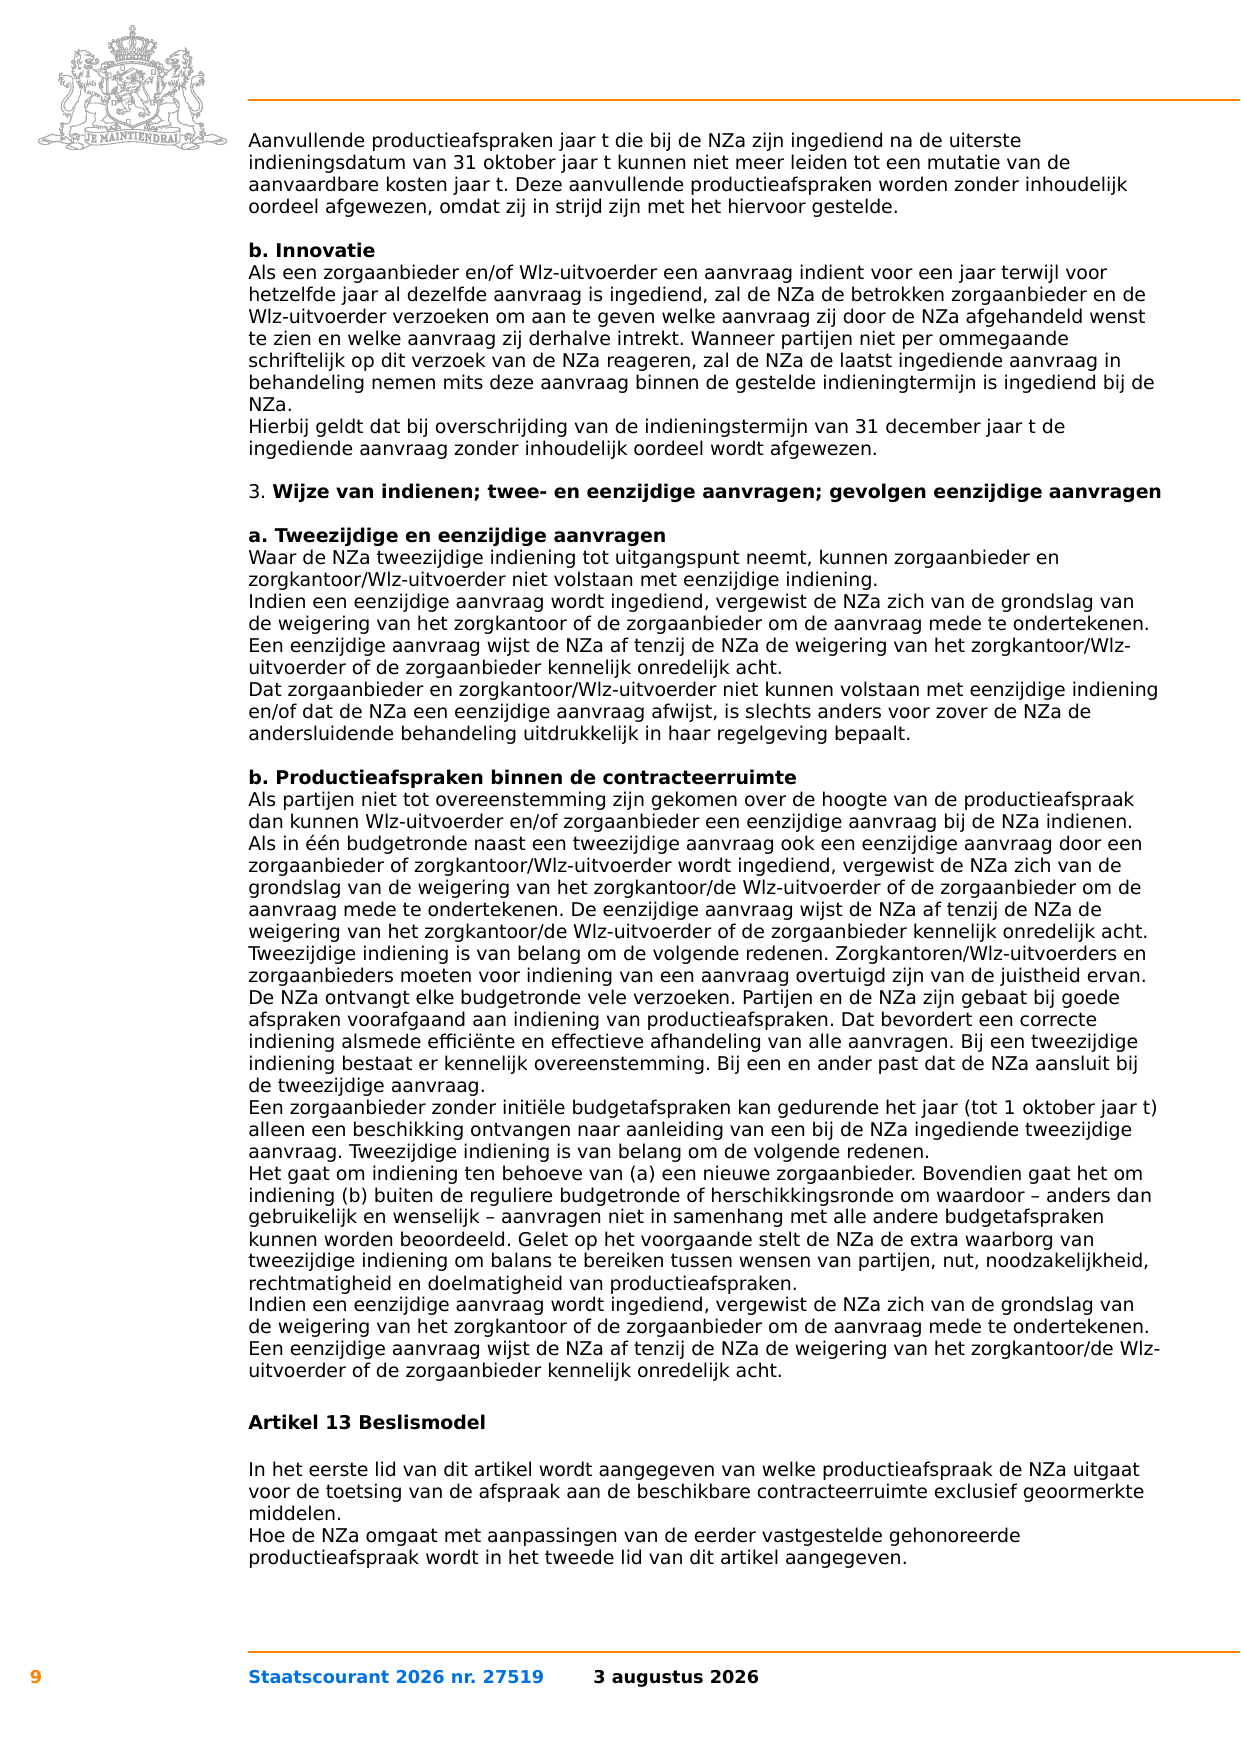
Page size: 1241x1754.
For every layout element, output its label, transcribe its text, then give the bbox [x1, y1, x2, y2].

text Als een zorgaanbieder en/of Wlz-uitvoerder een aanvraag indient voor een jaar terwijl voor hetzelfde jaar al dezelfde aanvraag is ingediend, zal de NZa de betrokken zorgaanbieder en de Wlz-uitvoerder verzoeken om aan te geven welke aanvraag zij door de NZa afgehandeld wenst te zien en welke aanvraag zij derhalve intrekt. Wanneer partijen niet per ommegaande schriftelijk op dit verzoek van de NZa reageren, zal de NZa de laatst ingediende aanvraag in behandeling nemen mits deze aanvraag binnen de gestelde indieningtermijn is ingediend bij de NZa. [248, 262, 1163, 416]
text Waar de NZa tweezijdige indiening tot uitgangspunt neemt, kunnen zorgaanbieder en zorgkantoor/Wlz-uitvoerder niet volstaan met eenzijdige indiening. [248, 547, 1163, 591]
text Een zorgaanbieder zonder initiële budgetafspraken kan gedurende het jaar (tot 1 oktober jaar t) alleen een beschikking ontvangen naar aanleiding van een bij de NZa ingediende tweezijdige aanvraag. Tweezijdige indiening is van belang om de volgende redenen. [248, 1097, 1163, 1162]
text Dat zorgaanbieder en zorgkantoor/Wlz-uitvoerder niet kunnen volstaan met eenzijdige indiening en/of dat de NZa een eenzijdige aanvraag afwijst, is slechts anders voor zover de NZa de andersluidende behandeling uitdrukkelijk in haar regelgeving bepaalt. [248, 679, 1163, 745]
picture [38, 25, 227, 150]
text Indien een eenzijdige aanvraag wordt ingediend, vergewist de NZa zich van de grondslag van de weigering van het zorgkantoor of de zorgaanbieder om de aanvraag mede te ondertekenen. Een eenzijdige aanvraag wijst de NZa af tenzij de NZa de weigering van het zorgkantoor/Wlz-uitvoerder of de zorgaanbieder kennelijk onredelijk acht. [248, 591, 1163, 679]
subtitle b. Innovatie [248, 240, 1163, 262]
text Tweezijdige indiening is van belang om de volgende redenen. Zorgkantoren/Wlz-uitvoerders en zorgaanbieders moeten voor indiening van een aanvraag overtuigd zijn van de juistheid ervan. De NZa ontvangt elke budgetronde vele verzoeken. Partijen en de NZa zijn gebaat bij goede afspraken voorafgaand aan indiening van productieafspraken. Dat bevordert een correcte indiening alsmede efficiënte en effectieve afhandeling van alle aanvragen. Bij een tweezijdige indiening bestaat er kennelijk overeenstemming. Bij een en ander past dat de NZa aansluit bij de tweezijdige aanvraag. [248, 943, 1163, 1097]
text Het gaat om indiening ten behoeve van (a) een nieuwe zorgaanbieder. Bovendien gaat het om indiening (b) buiten de reguliere budgetronde of herschikkingsronde om waardoor – anders dan gebruikelijk en wenselijk – aanvragen niet in samenhang met alle andere budgetafspraken kunnen worden beoordeeld. Gelet op het voorgaande stelt de NZa de extra waarborg van tweezijdige indiening om balans te bereiken tussen wensen van partijen, nut, noodzakelijkheid, rechtmatigheid en doelmatigheid van productieafspraken. [248, 1162, 1163, 1294]
text Als in één budgetronde naast een tweezijdige aanvraag ook een eenzijdige aanvraag door een zorgaanbieder of zorgkantoor/Wlz-uitvoerder wordt ingediend, vergewist de NZa zich van de grondslag van de weigering van het zorgkantoor/de Wlz-uitvoerder of de zorgaanbieder om de aanvraag mede te ondertekenen. De eenzijdige aanvraag wijst de NZa af tenzij de NZa de weigering van het zorgkantoor/de Wlz-uitvoerder of de zorgaanbieder kennelijk onredelijk acht. [248, 833, 1163, 943]
text In het eerste lid van dit artikel wordt aangegeven van welke productieafspraak de NZa uitgaat voor de toetsing van de afspraak aan de beschikbare contracteerruimte exclusief geoormerkte middelen. [248, 1459, 1163, 1525]
subtitle a. Tweezijdige en eenzijdige aanvragen [248, 525, 1163, 547]
text Hoe de NZa omgaat met aanpassingen van de eerder vastgestelde gehonoreerde productieafspraak wordt in het tweede lid van dit artikel aangegeven. [248, 1525, 1163, 1569]
text Als partijen niet tot overeenstemming zijn gekomen over de hoogte van de productieafspraak dan kunnen Wlz-uitvoerder en/of zorgaanbieder een eenzijdige aanvraag bij de NZa indienen. [248, 789, 1163, 833]
text Hierbij geldt dat bij overschrijding van de indieningstermijn van 31 december jaar t de ingediende aanvraag zonder inhoudelijk oordeel wordt afgewezen. [248, 416, 1163, 459]
text Aanvullende productieafspraken jaar t die bij de NZa zijn ingediend na de uiterste indieningsdatum van 31 oktober jaar t kunnen niet meer leiden tot een mutatie van de aanvaardbare kosten jaar t. Deze aanvullende productieafspraken worden zonder inhoudelijk oordeel afgewezen, omdat zij in strijd zijn met het hiervoor gestelde. [248, 130, 1163, 218]
subtitle Artikel 13 Beslismodel [248, 1412, 1163, 1434]
text 3. Wijze van indienen; twee- en eenzijdige aanvragen; gevolgen eenzijdige aanvragen [248, 481, 1163, 503]
subtitle b. Productieafspraken binnen de contracteerruimte [248, 767, 1163, 789]
text Indien een eenzijdige aanvraag wordt ingediend, vergewist de NZa zich van de grondslag van de weigering van het zorgkantoor of de zorgaanbieder om de aanvraag mede te ondertekenen. Een eenzijdige aanvraag wijst de NZa af tenzij de NZa de weigering van het zorgkantoor/de Wlz-uitvoerder of de zorgaanbieder kennelijk onredelijk acht. [248, 1294, 1163, 1382]
